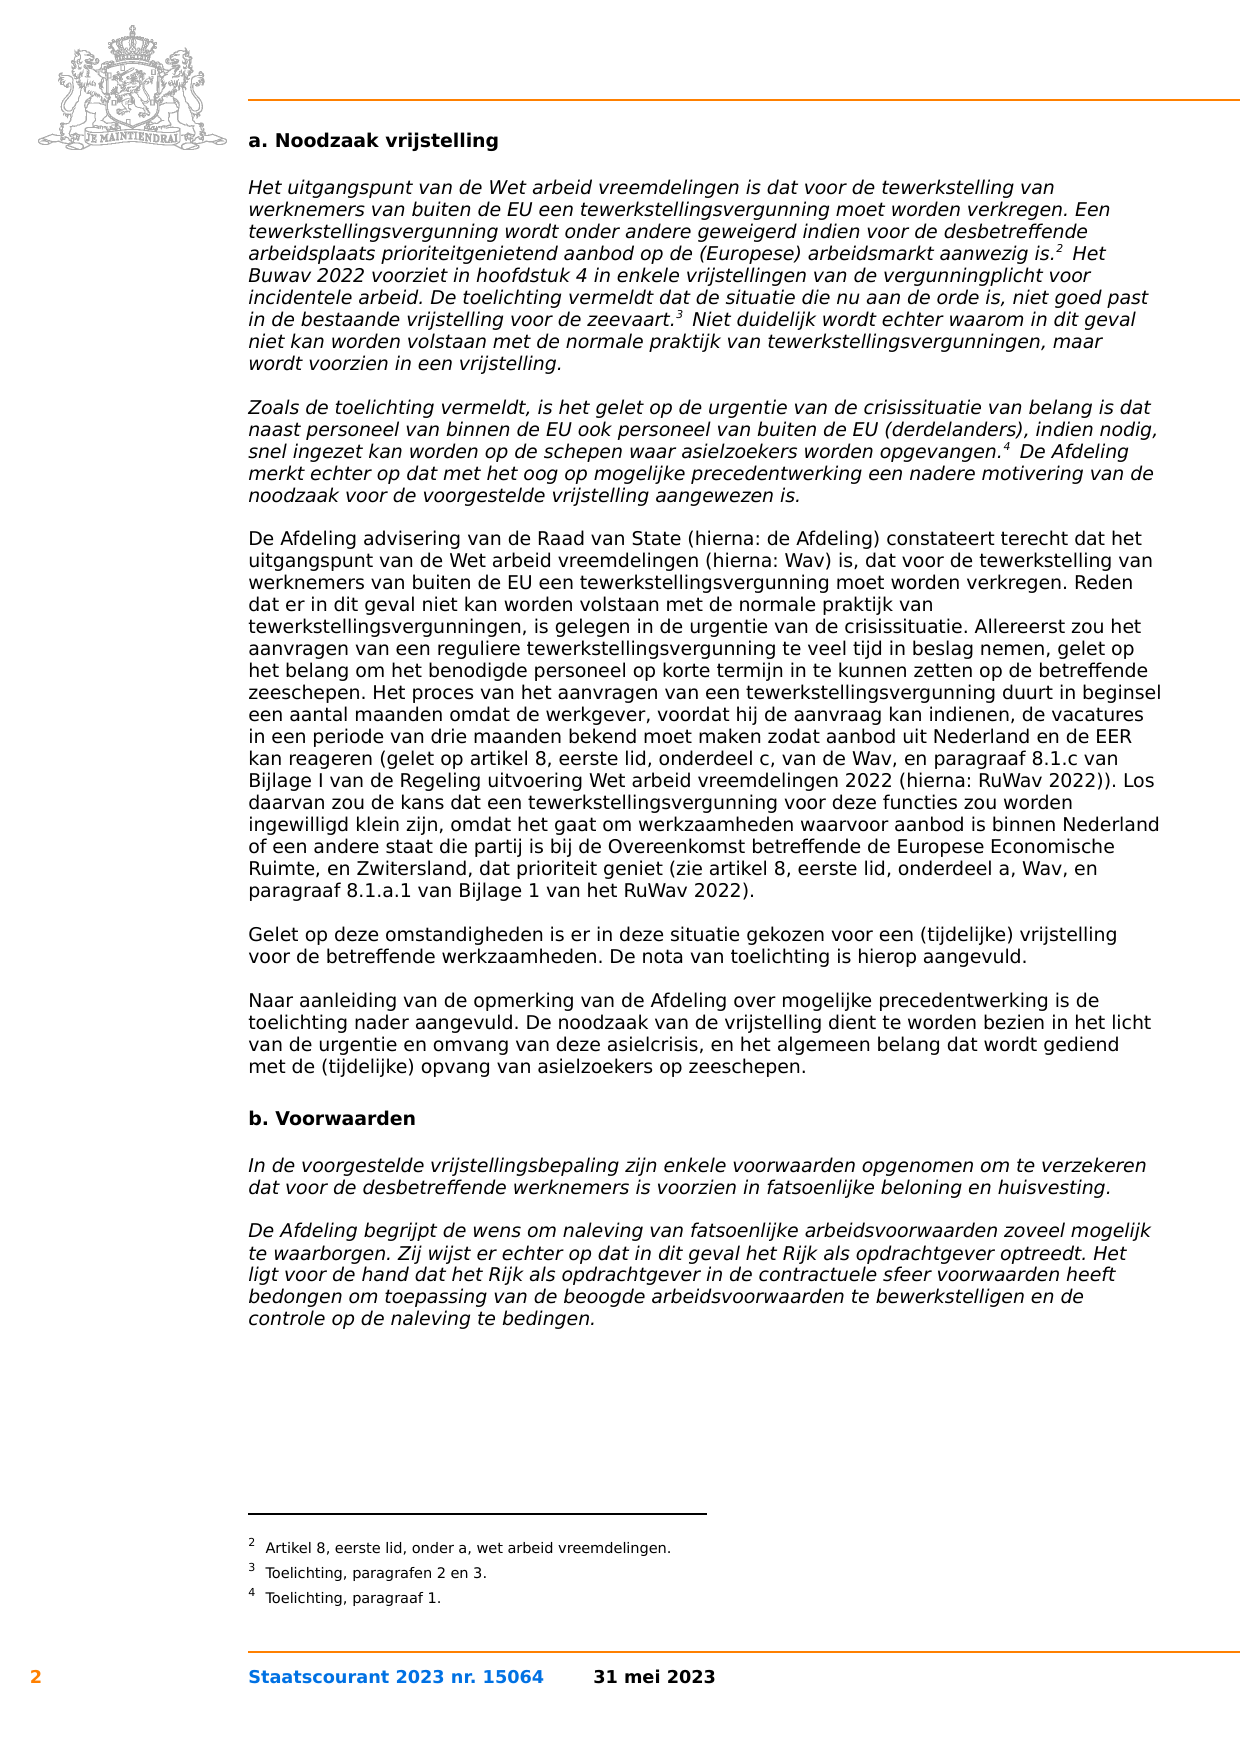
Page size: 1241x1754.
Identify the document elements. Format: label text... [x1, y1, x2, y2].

subtitle a. Noodzaak vrijstelling [248, 130, 1163, 152]
text Zoals de toelichting vermeldt, is het gelet op de urgentie van de crisissituatie van belang is dat naast personeel van binnen de EU ook personeel van buiten de EU (derdelanders), indien nodig, snel ingezet kan worden op de schepen waar asielzoekers worden opgevangen. De Afdeling merkt echter op dat met het oog op mogelijke precedentwerking een nadere motivering van de noodzaak voor de voorgestelde vrijstelling aangewezen is. [248, 397, 1163, 506]
text Toelichting, paragrafen 2 en 3. [248, 1561, 1163, 1583]
text Toelichting, paragraaf 1. [248, 1586, 1163, 1608]
text Gelet op deze omstandigheden is er in deze situatie gekozen voor een (tijdelijke) vrijstelling voor de betreffende werkzaamheden. De nota van toelichting is hierop aangevuld. [248, 924, 1163, 968]
subtitle b. Voorwaarden [248, 1108, 1163, 1129]
text Naar aanleiding van de opmerking van de Afdeling over mogelijke precedentwerking is de toelichting nader aangevuld. De noodzaak van de vrijstelling dient te worden bezien in het licht van de urgentie en omvang van deze asielcrisis, en het algemeen belang dat wordt gediend met de (tijdelijke) opvang van asielzoekers op zeeschepen. [248, 990, 1163, 1078]
text Het uitgangspunt van de Wet arbeid vreemdelingen is dat voor de tewerkstelling van werknemers van buiten de EU een tewerkstellingsvergunning moet worden verkregen. Een tewerkstellingsvergunning wordt onder andere geweigerd indien voor de desbetreffende arbeidsplaats prioriteitgenietend aanbod op de (Europese) arbeidsmarkt aanwezig is. Het Buwav 2022 voorziet in hoofdstuk 4 in enkele vrijstellingen van de vergunningplicht voor incidentele arbeid. De toelichting vermeldt dat de situatie die nu aan de orde is, niet goed past in de bestaande vrijstelling voor de zeevaart. Niet duidelijk wordt echter waarom in dit geval niet kan worden volstaan met de normale praktijk van tewerkstellingsvergunningen, maar wordt voorzien in een vrijstelling. [248, 177, 1163, 375]
text In de voorgestelde vrijstellingsbepaling zijn enkele voorwaarden opgenomen om te verzekeren dat voor de desbetreffende werknemers is voorzien in fatsoenlijke beloning en huisvesting. [248, 1154, 1163, 1198]
picture [38, 25, 227, 150]
text De Afdeling begrijpt de wens om naleving van fatsoenlijke arbeidsvoorwaarden zoveel mogelijk te waarborgen. Zij wijst er echter op dat in dit geval het Rijk als opdrachtgever optreedt. Het ligt voor de hand dat het Rijk als opdrachtgever in de contractuele sfeer voorwaarden heeft bedongen om toepassing van de beoogde arbeidsvoorwaarden te bewerkstelligen en de controle op de naleving te bedingen. [248, 1220, 1163, 1330]
text Artikel 8, eerste lid, onder a, wet arbeid vreemdelingen. [248, 1536, 1163, 1558]
text De Afdeling advisering van de Raad van State (hierna: de Afdeling) constateert terecht dat het uitgangspunt van de Wet arbeid vreemdelingen (hierna: Wav) is, dat voor de tewerkstelling van werknemers van buiten de EU een tewerkstellingsvergunning moet worden verkregen. Reden dat er in dit geval niet kan worden volstaan met de normale praktijk van tewerkstellingsvergunningen, is gelegen in de urgentie van de crisissituatie. Allereerst zou het aanvragen van een reguliere tewerkstellingsvergunning te veel tijd in beslag nemen, gelet op het belang om het benodigde personeel op korte termijn in te kunnen zetten op de betreffende zeeschepen. Het proces van het aanvragen van een tewerkstellingsvergunning duurt in beginsel een aantal maanden omdat de werkgever, voordat hij de aanvraag kan indienen, de vacatures in een periode van drie maanden bekend moet maken zodat aanbod uit Nederland en de EER kan reageren (gelet op artikel 8, eerste lid, onderdeel c, van de Wav, en paragraaf 8.1.c van Bijlage I van de Regeling uitvoering Wet arbeid vreemdelingen 2022 (hierna: RuWav 2022)). Los daarvan zou de kans dat een tewerkstellingsvergunning voor deze functies zou worden ingewilligd klein zijn, omdat het gaat om werkzaamheden waarvoor aanbod is binnen Nederland of een andere staat die partij is bij de Overeenkomst betreffende de Europese Economische Ruimte, en Zwitersland, dat prioriteit geniet (zie artikel 8, eerste lid, onderdeel a, Wav, en paragraaf 8.1.a.1 van Bijlage 1 van het RuWav 2022). [248, 528, 1163, 902]
